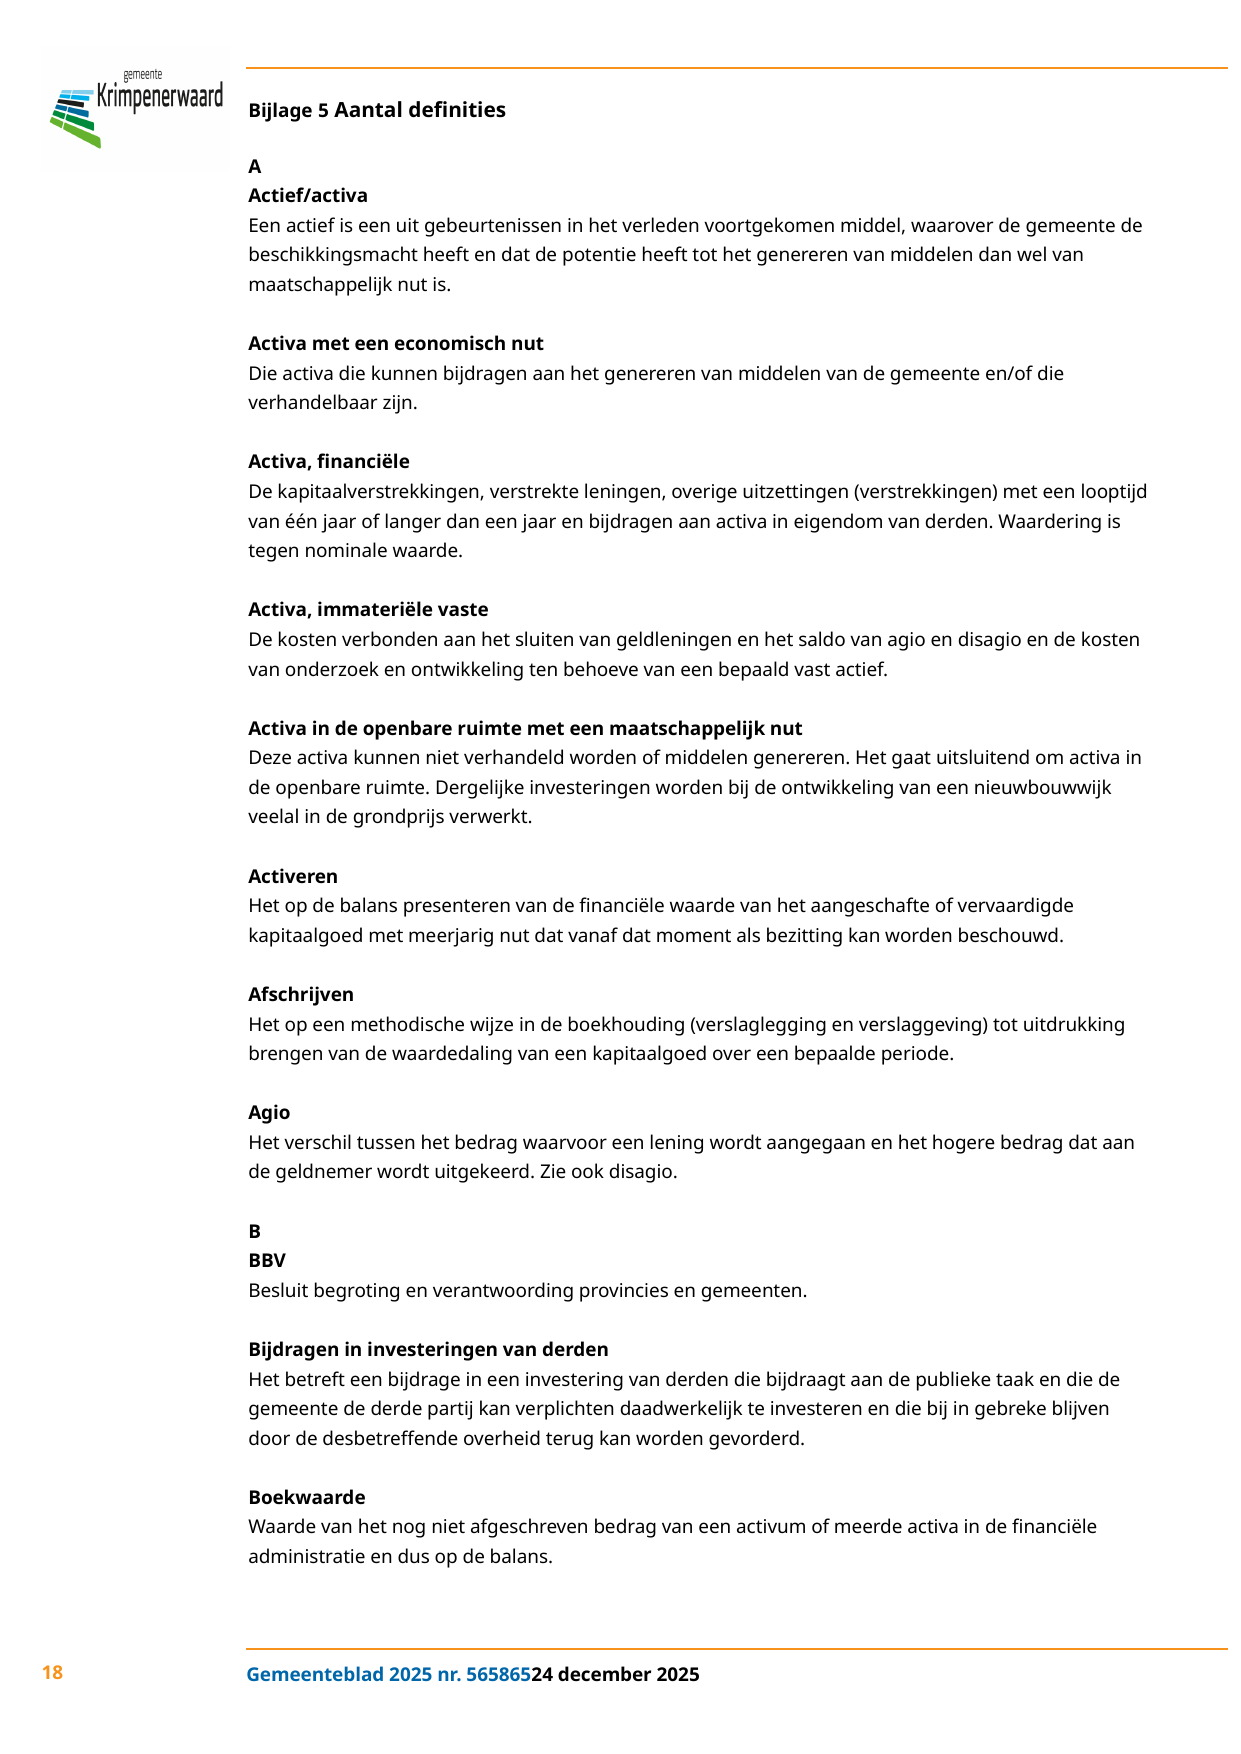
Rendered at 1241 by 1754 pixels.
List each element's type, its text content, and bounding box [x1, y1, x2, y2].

text Afschrijven [248, 981, 1152, 1007]
picture [41, 47, 231, 172]
text Activa, financiële [248, 449, 1152, 474]
text Deze activa kunnen niet verhandeld worden of middelen genereren. Het gaat uitsluitend om activa in de openbare ruimte. Dergelijke investeringen worden bij de ontwikkeling van een nieuwbouwwijk veelal in de grondprijs verwerkt. [248, 744, 1152, 829]
text B [248, 1218, 1152, 1244]
text Activa in de openbare ruimte met een maatschappelijk nut [248, 715, 1152, 741]
text Het op een methodische wijze in de boekhouding (verslaglegging en verslaggeving) tot uitdrukking brengen van de waardedaling van een kapitaalgoed over een bepaalde periode. [248, 1011, 1152, 1066]
text Het op de balans presenteren van de financiële waarde van het aangeschafte of vervaardigde kapitaalgoed met meerjarig nut dat vanaf dat moment als bezitting kan worden beschouwd. [248, 892, 1152, 948]
text Het verschil tussen het bedrag waarvoor een lening wordt aangegaan en het hogere bedrag dat aan de geldnemer wordt uitgekeerd. Zie ook disagio. [248, 1129, 1152, 1184]
text Besluit begroting en verantwoording provincies en gemeenten. [248, 1277, 1152, 1303]
text Activa, immateriële vaste [248, 597, 1152, 622]
text A [248, 153, 1152, 179]
text Actief/activa [248, 182, 1152, 208]
text Activa met een economisch nut [248, 330, 1152, 356]
text De kapitaalverstrekkingen, verstrekte leningen, overige uitzettingen (verstrekkingen) met een looptijd van één jaar of langer dan een jaar en bijdragen aan activa in eigendom van derden. Waardering is tegen nominale waarde. [248, 478, 1152, 563]
text Bijdragen in investeringen van derden [248, 1336, 1152, 1362]
text Agio [248, 1099, 1152, 1125]
text De kosten verbonden aan het sluiten van geldleningen en het saldo van agio en disagio en de kosten van onderzoek en ontwikkeling ten behoeve van een bepaald vast actief. [248, 626, 1152, 682]
text Boekwaarde [248, 1484, 1152, 1510]
text BBV [248, 1247, 1152, 1273]
text Bijlage 5 Aantal definities [248, 95, 1152, 123]
text Een actief is een uit gebeurtenissen in het verleden voortgekomen middel, waarover de gemeente de beschikkingsmacht heeft en dat de potentie heeft tot het genereren van middelen dan wel van maatschappelijk nut is. [248, 212, 1152, 297]
text Waarde van het nog niet afgeschreven bedrag van een activum of meerde activa in de financiële administratie en dus op de balans. [248, 1514, 1152, 1569]
text Het betreft een bijdrage in een investering van derden die bijdraagt aan de publieke taak en die de gemeente de derde partij kan verplichten daadwerkelijk te investeren en die bij in gebreke blijven door de desbetreffende overheid terug kan worden gevorderd. [248, 1366, 1152, 1451]
text Activeren [248, 863, 1152, 889]
text Die activa die kunnen bijdragen aan het genereren van middelen van de gemeente en/of die verhandelbaar zijn. [248, 360, 1152, 415]
